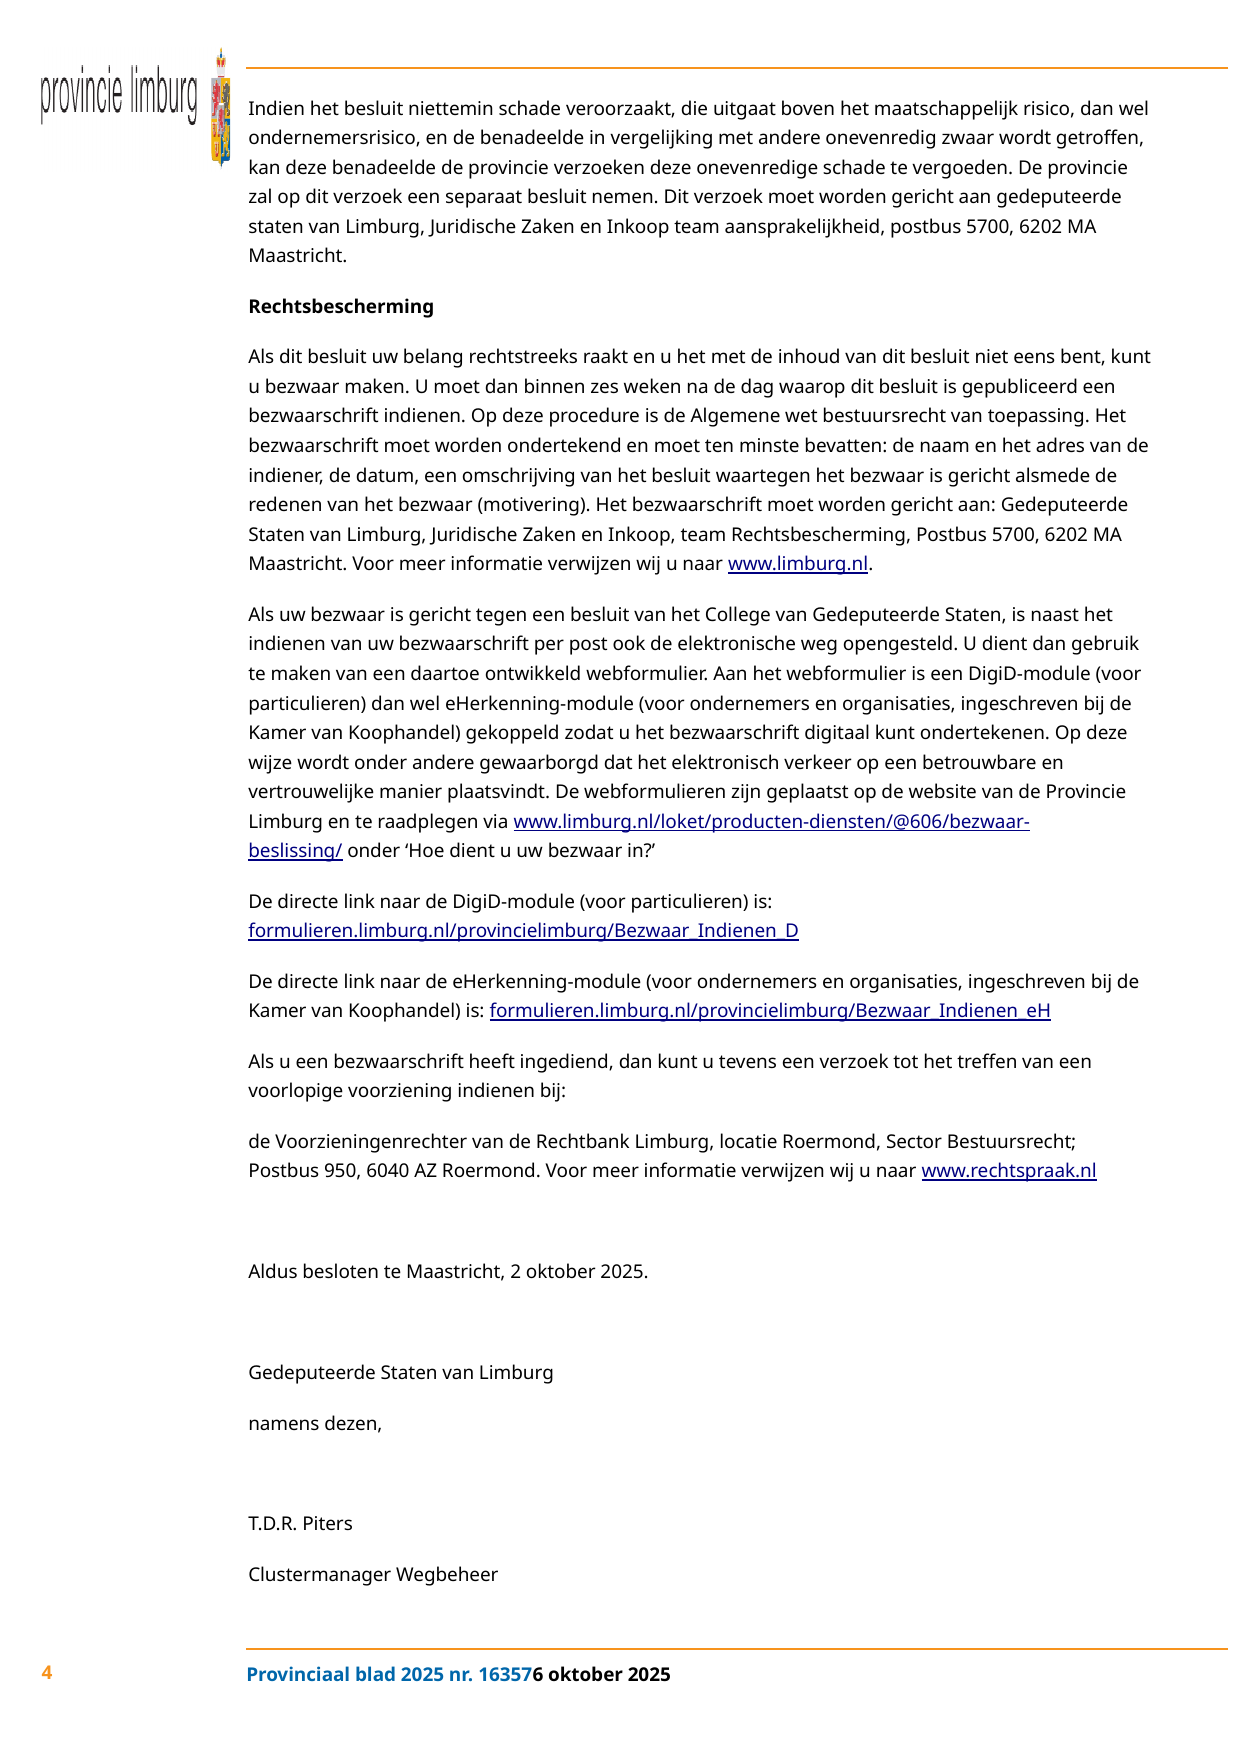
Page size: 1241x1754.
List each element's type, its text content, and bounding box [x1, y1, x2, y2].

picture [41, 47, 231, 172]
text Indien het besluit niettemin schade veroorzaakt, die uitgaat boven het maatschappelijk risico, dan wel ondernemersrisico, en de benadeelde in vergelijking met andere onevenredig zwaar wordt getroffen, kan deze benadeelde de provincie verzoeken deze onevenredige schade te vergoeden. De provincie zal op dit verzoek een separaat besluit nemen. Dit verzoek moet worden gericht aan gedeputeerde staten van Limburg, Juridische Zaken en Inkoop team aansprakelijkheid, postbus 5700, 6202 MA Maastricht. [248, 95, 1152, 268]
text Clustermanager Wegbeheer [248, 1561, 1152, 1587]
text Aldus besloten te Maastricht, 2 oktober 2025. [248, 1258, 1152, 1284]
text Als dit besluit uw belang rechtstreeks raakt en u het met de inhoud van dit besluit niet eens bent, kunt u bezwaar maken. U moet dan binnen zes weken na de dag waarop dit besluit is gepubliceerd een bezwaarschrift indienen. Op deze procedure is de Algemene wet bestuursrecht van toepassing. Het bezwaarschrift moet worden ondertekend en moet ten minste bevatten: de naam en het adres van de indiener, de datum, een omschrijving van het besluit waartegen het bezwaar is gericht alsmede de redenen van het bezwaar (motivering). Het bezwaarschrift moet worden gericht aan: Gedeputeerde Staten van Limburg, Juridische Zaken en Inkoop, team Rechtsbescherming, Postbus 5700, 6202 MA Maastricht. Voor meer informatie verwijzen wij u naar www.limburg.nl. [248, 343, 1152, 576]
text T.D.R. Piters [248, 1511, 1152, 1536]
text de Voorzieningenrechter van de Rechtbank Limburg, locatie Roermond, Sector Bestuursrecht; Postbus 950, 6040 AZ Roermond. Voor meer informatie verwijzen wij u naar www.rechtspraak.nl [248, 1128, 1152, 1183]
text De directe link naar de DigiD-module (voor particulieren) is: formulieren.limburg.nl/provincielimburg/Bezwaar_Indienen_D [248, 888, 1152, 943]
text Als uw bezwaar is gericht tegen een besluit van het College van Gedeputeerde Staten, is naast het indienen van uw bezwaarschrift per post ook de elektronische weg opengesteld. U dient dan gebruik te maken van een daartoe ontwikkeld webformulier. Aan het webformulier is een DigiD-module (voor particulieren) dan wel eHerkenning-module (voor ondernemers en organisaties, ingeschreven bij de Kamer van Koophandel) gekoppeld zodat u het bezwaarschrift digitaal kunt ondertekenen. Op deze wijze wordt onder andere gewaarborgd dat het elektronisch verkeer op een betrouwbare en vertrouwelijke manier plaatsvindt. De webformulieren zijn geplaatst op de website van de Provincie Limburg en te raadplegen via www.limburg.nl/loket/producten-diensten/@606/bezwaar-beslissing/ onder ‘Hoe dient u uw bezwaar in?’ [248, 601, 1152, 863]
text Rechtsbescherming [248, 293, 1152, 319]
text namens dezen, [248, 1410, 1152, 1436]
text Gedeputeerde Staten van Limburg [248, 1359, 1152, 1385]
text Als u een bezwaarschrift heeft ingediend, dan kunt u tevens een verzoek tot het treffen van een voorlopige voorziening indienen bij: [248, 1048, 1152, 1103]
text ​ [248, 1460, 1152, 1486]
text De directe link naar de eHerkenning-module (voor ondernemers en organisaties, ingeschreven bij de Kamer van Koophandel) is: formulieren.limburg.nl/provincielimburg/Bezwaar_Indienen_eH [248, 968, 1152, 1023]
